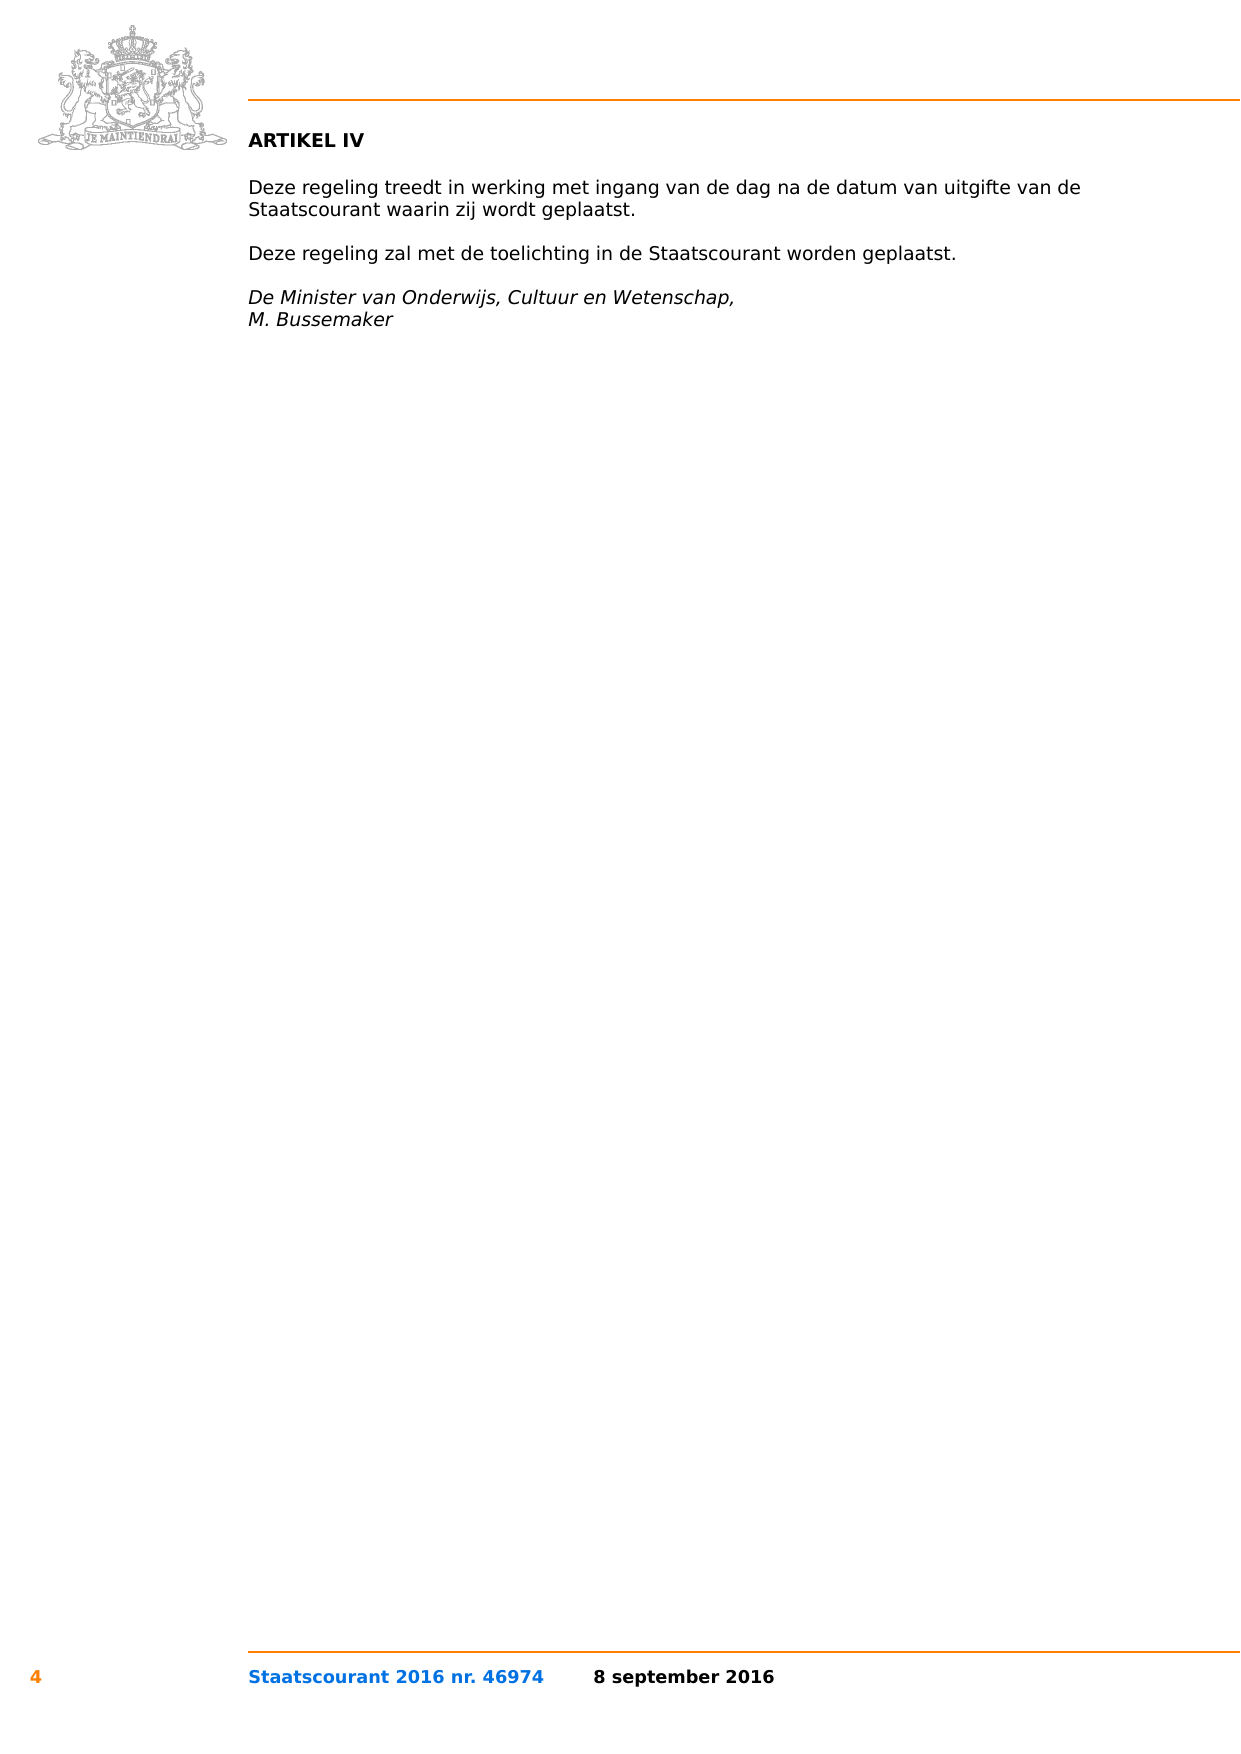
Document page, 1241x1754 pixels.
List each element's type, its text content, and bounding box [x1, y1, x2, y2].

text Deze regeling treedt in werking met ingang van de dag na de datum van uitgifte van de Staatscourant waarin zij wordt geplaatst. [248, 177, 1163, 221]
text De Minister van Onderwijs, Cultuur en Wetenschap, M. Bussemaker [248, 287, 1163, 331]
text Deze regeling zal met de toelichting in de Staatscourant worden geplaatst. [248, 243, 1163, 265]
picture [38, 25, 227, 150]
subtitle ARTIKEL IV [248, 130, 1163, 152]
